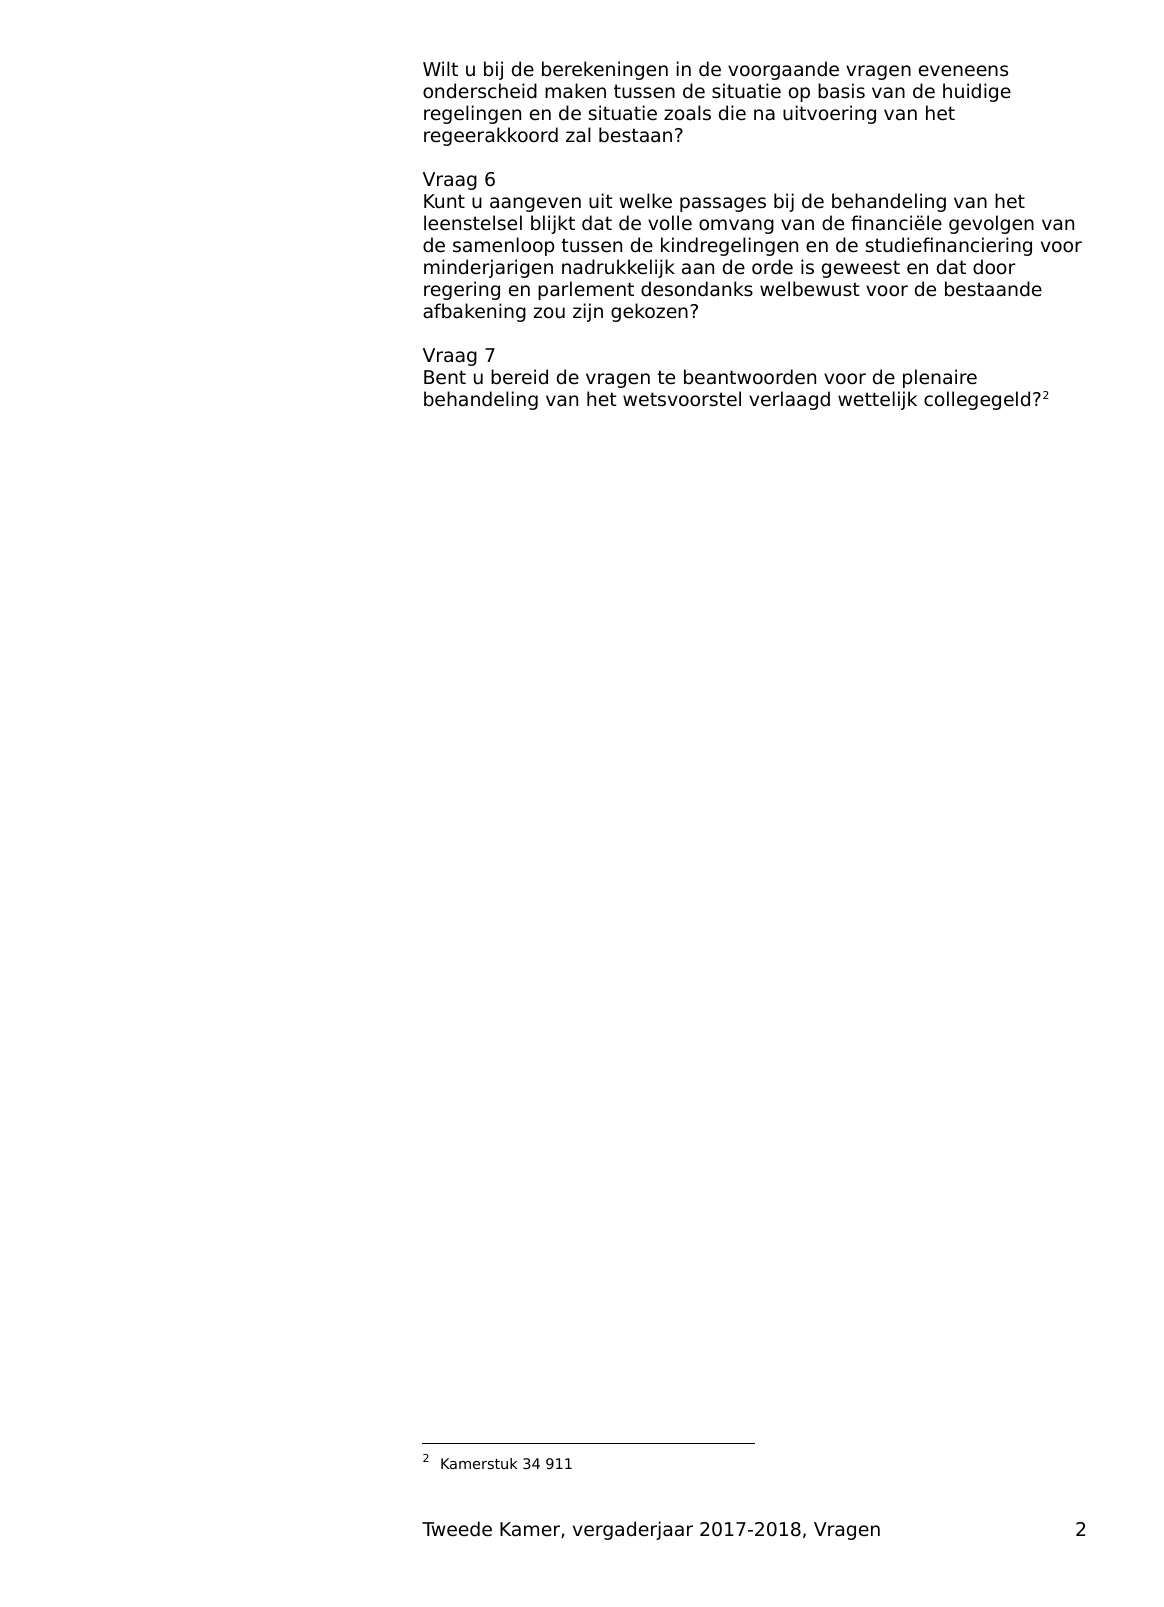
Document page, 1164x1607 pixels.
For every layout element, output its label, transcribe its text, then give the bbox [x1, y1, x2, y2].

text Bent u bereid de vragen te beantwoorden voor de plenaire behandeling van het wetsvoorstel verlaagd wettelijk collegegeld? [422, 367, 1087, 411]
text Wilt u bij de berekeningen in de voorgaande vragen eveneens onderscheid maken tussen de situatie op basis van de huidige regelingen en de situatie zoals die na uitvoering van het regeerakkoord zal bestaan? [422, 59, 1087, 147]
text Kamerstuk 34 911 [422, 1452, 1087, 1474]
text Vraag 7 [422, 345, 1087, 367]
text Kunt u aangeven uit welke passages bij de behandeling van het leenstelsel blijkt dat de volle omvang van de financiële gevolgen van de samenloop tussen de kindregelingen en de studiefinanciering voor minderjarigen nadrukkelijk aan de orde is geweest en dat door regering en parlement desondanks welbewust voor de bestaande afbakening zou zijn gekozen? [422, 191, 1087, 323]
text Vraag 6 [422, 169, 1087, 191]
